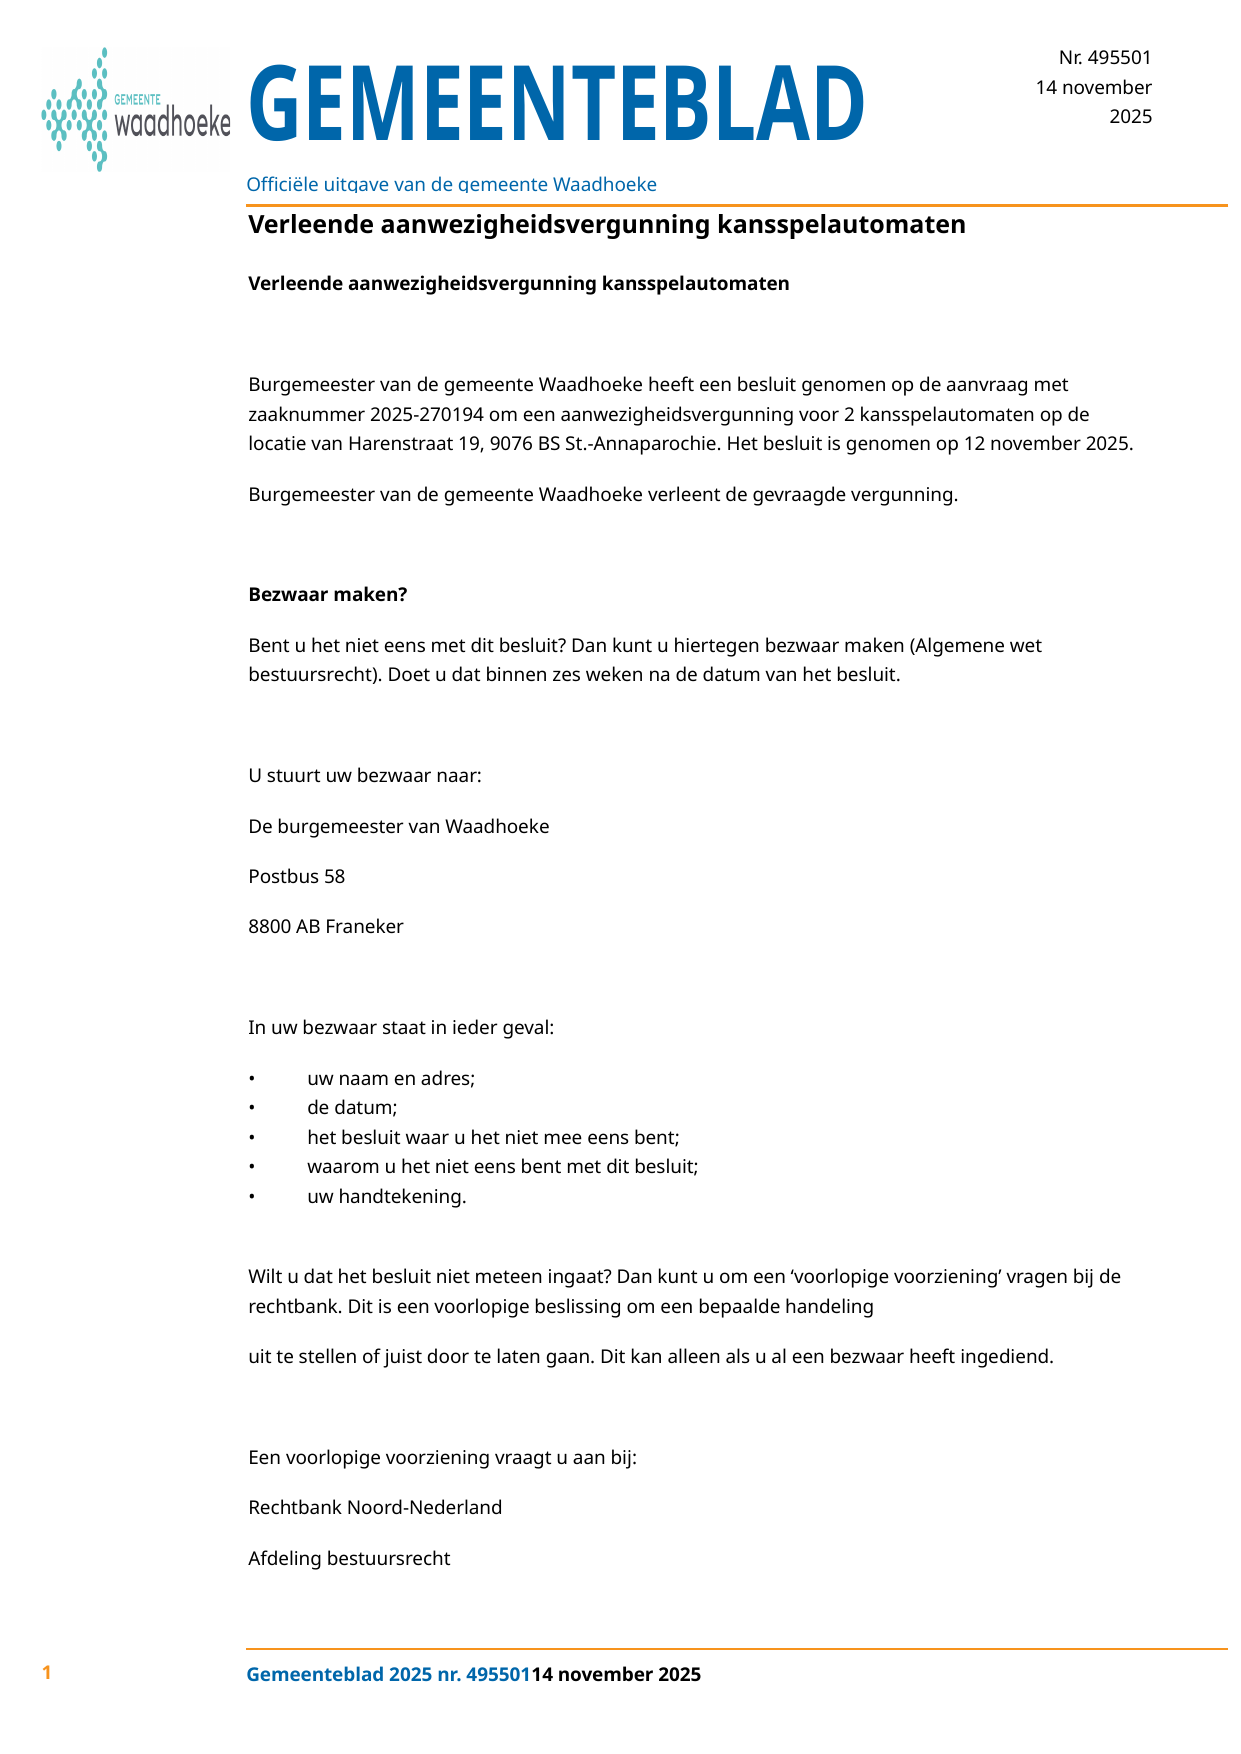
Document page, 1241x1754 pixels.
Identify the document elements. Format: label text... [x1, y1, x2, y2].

list uw naam en adres; [248, 1065, 1152, 1091]
text Bezwaar maken? [248, 582, 1152, 607]
text uit te stellen of juist door te laten gaan. Dit kan alleen als u al een bezwaar heeft ingediend. [248, 1343, 1152, 1369]
text U stuurt uw bezwaar naar: [248, 762, 1152, 788]
text 8800 AB Franeker [248, 914, 1152, 939]
text Een voorlopige voorziening vraagt u aan bij: [248, 1444, 1152, 1470]
list de datum; [248, 1094, 1152, 1120]
text Postbus 58 [248, 863, 1152, 889]
list waarom u het niet eens bent met dit besluit; [248, 1154, 1152, 1179]
text De burgemeester van Waadhoeke [248, 813, 1152, 838]
text Burgemeester van de gemeente Waadhoeke verleent de gevraagde vergunning. [248, 481, 1152, 506]
list uw handtekening. [248, 1183, 1152, 1209]
list het besluit waar u het niet mee eens bent; [248, 1124, 1152, 1150]
text Verleende aanwezigheidsvergunning kansspelautomaten [248, 207, 1152, 241]
text In uw bezwaar staat in ieder geval: [248, 1014, 1152, 1040]
text Wilt u dat het besluit niet meteen ingaat? Dan kunt u om een ‘voorlopige voorziening’ vragen bij de rechtbank. Dit is een voorlopige beslissing om een bepaalde handeling [248, 1263, 1152, 1318]
picture [41, 47, 231, 172]
text Bent u het niet eens met dit besluit? Dan kunt u hiertegen bezwaar maken (Algemene wet bestuursrecht). Doet u dat binnen zes weken na de datum van het besluit. [248, 632, 1152, 687]
text Verleende aanwezigheidsvergunning kansspelautomaten [248, 270, 1152, 296]
text Afdeling bestuursrecht [248, 1545, 1152, 1571]
text Rechtbank Noord-Nederland [248, 1494, 1152, 1520]
text Burgemeester van de gemeente Waadhoeke heeft een besluit genomen op de aanvraag met zaaknummer 2025-270194 om een aanwezigheidsvergunning voor 2 kansspelautomaten op de locatie van Harenstraat 19, 9076 BS St.-Annaparochie. Het besluit is genomen op 12 november 2025. [248, 371, 1152, 456]
